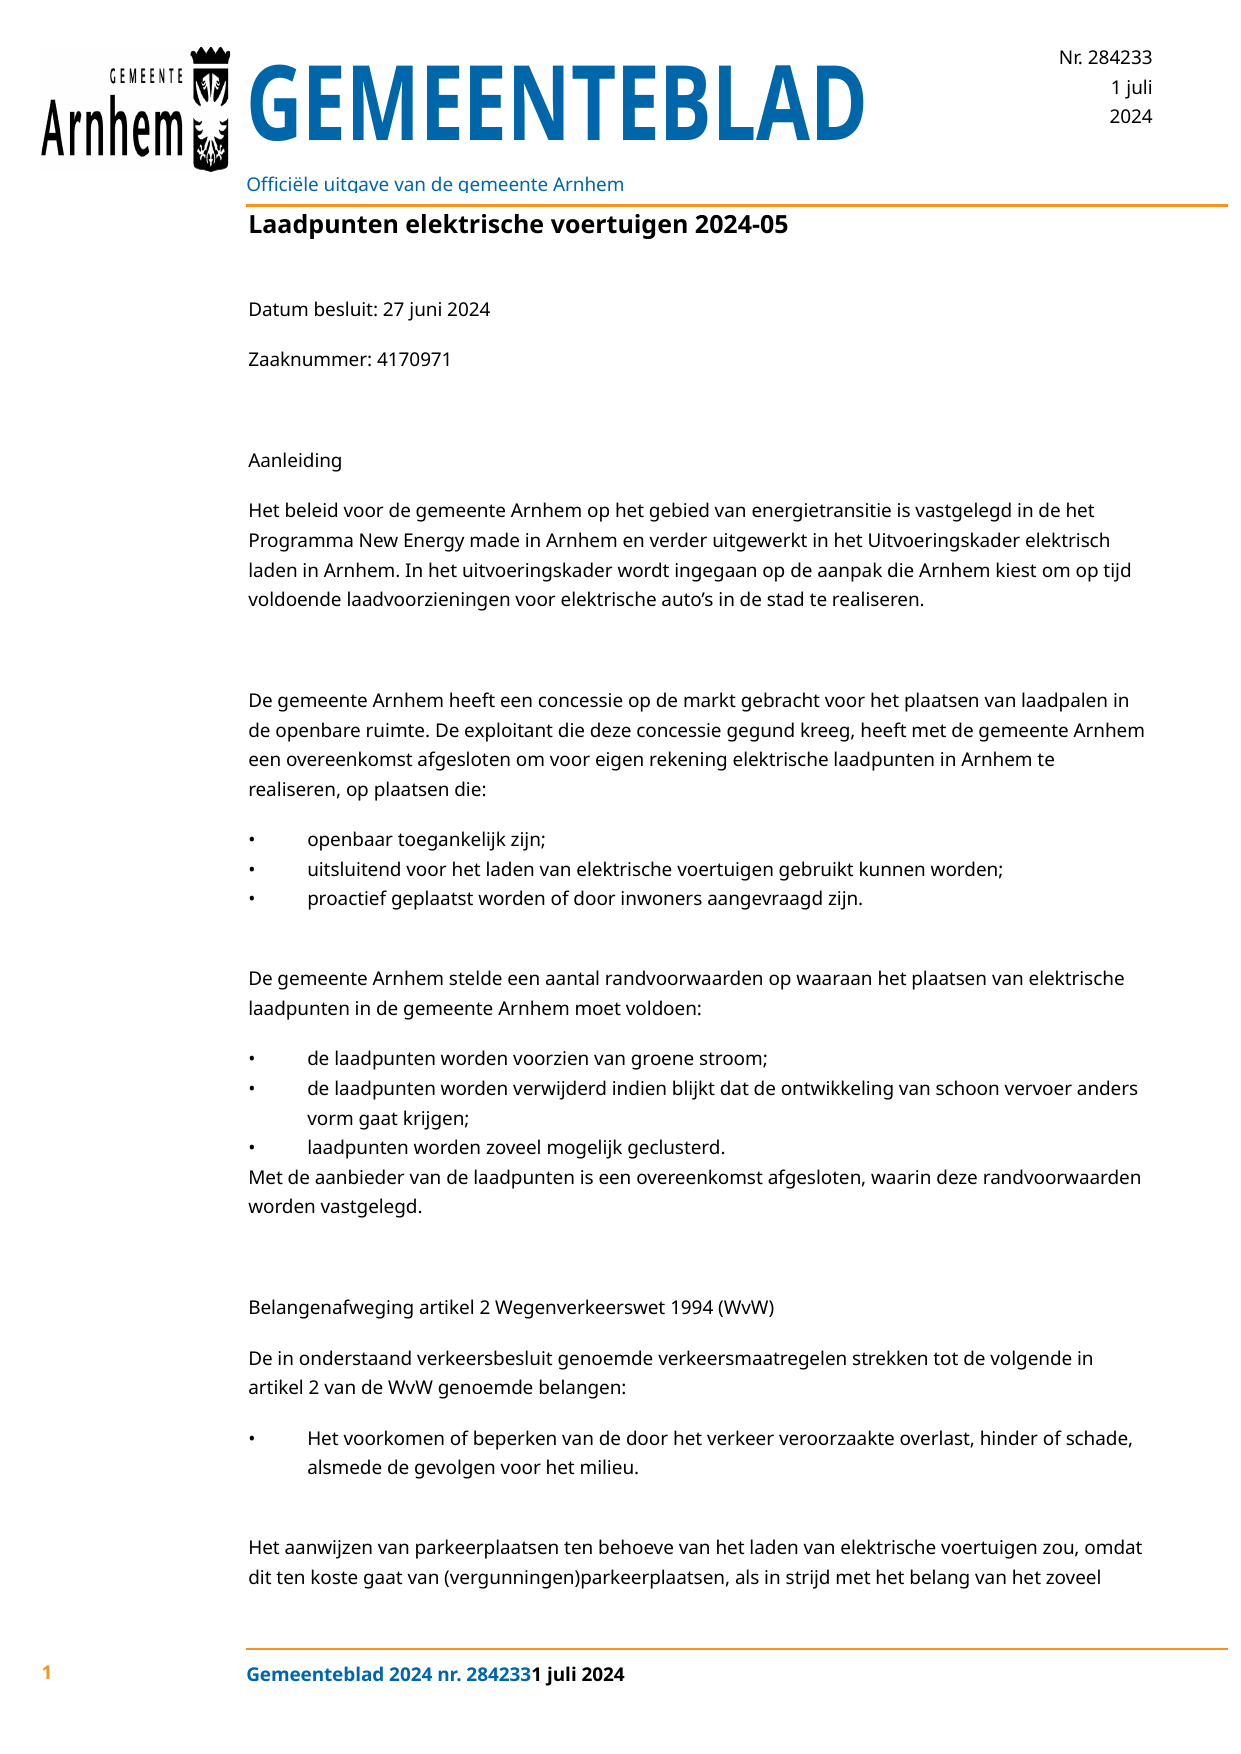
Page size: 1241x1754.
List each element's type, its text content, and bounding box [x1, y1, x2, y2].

text Het aanwijzen van parkeerplaatsen ten behoeve van het laden van elektrische voertuigen zou, omdat dit ten koste gaat van (vergunningen)parkeerplaatsen, als in strijd met het belang van het zoveel [248, 1534, 1152, 1590]
text De gemeente Arnhem heeft een concessie op de markt gebracht voor het plaatsen van laadpalen in de openbare ruimte. De exploitant die deze concessie gegund kreeg, heeft met de gemeente Arnhem een overeenkomst afgesloten om voor eigen rekening elektrische laadpunten in Arnhem te realiseren, op plaatsen die: [248, 687, 1152, 802]
text De in onderstaand verkeersbesluit genoemde verkeersmaatregelen strekken tot de volgende in artikel 2 van de WvW genoemde belangen: [248, 1345, 1152, 1400]
text Aanleiding [248, 447, 1152, 473]
text Belangenafweging artikel 2 Wegenverkeerswet 1994 (WvW) [248, 1294, 1152, 1320]
list de laadpunten worden verwijderd indien blijkt dat de ontwikkeling van schoon vervoer anders vorm gaat krijgen; [248, 1075, 1152, 1131]
text Datum besluit: 27 juni 2024 [248, 296, 1152, 322]
text Met de aanbieder van de laadpunten is een overeenkomst afgesloten, waarin deze randvoorwaarden worden vastgelegd. [248, 1164, 1152, 1219]
list uitsluitend voor het laden van elektrische voertuigen gebruikt kunnen worden; [248, 856, 1152, 882]
picture [41, 47, 231, 172]
list proactief geplaatst worden of door inwoners aangevraagd zijn. [248, 886, 1152, 911]
text De gemeente Arnhem stelde een aantal randvoorwaarden op waaraan het plaatsen van elektrische laadpunten in de gemeente Arnhem moet voldoen: [248, 966, 1152, 1021]
list de laadpunten worden voorzien van groene stroom; [248, 1046, 1152, 1071]
list laadpunten worden zoveel mogelijk geclusterd. [248, 1134, 1152, 1160]
list openbaar toegankelijk zijn; [248, 826, 1152, 852]
text Laadpunten elektrische voertuigen 2024-05 [248, 207, 1152, 241]
list Het voorkomen of beperken van de door het verkeer veroorzaakte overlast, hinder of schade, alsmede de gevolgen voor het milieu. [248, 1425, 1152, 1480]
text Zaaknummer: 4170971 [248, 346, 1152, 372]
text Het beleid voor de gemeente Arnhem op het gebied van energietransitie is vastgelegd in de het Programma New Energy made in Arnhem en verder uitgewerkt in het Uitvoeringskader elektrisch laden in Arnhem. In het uitvoeringskader wordt ingegaan op de aanpak die Arnhem kiest om op tijd voldoende laadvoorzieningen voor elektrische auto’s in de stad te realiseren. [248, 498, 1152, 612]
